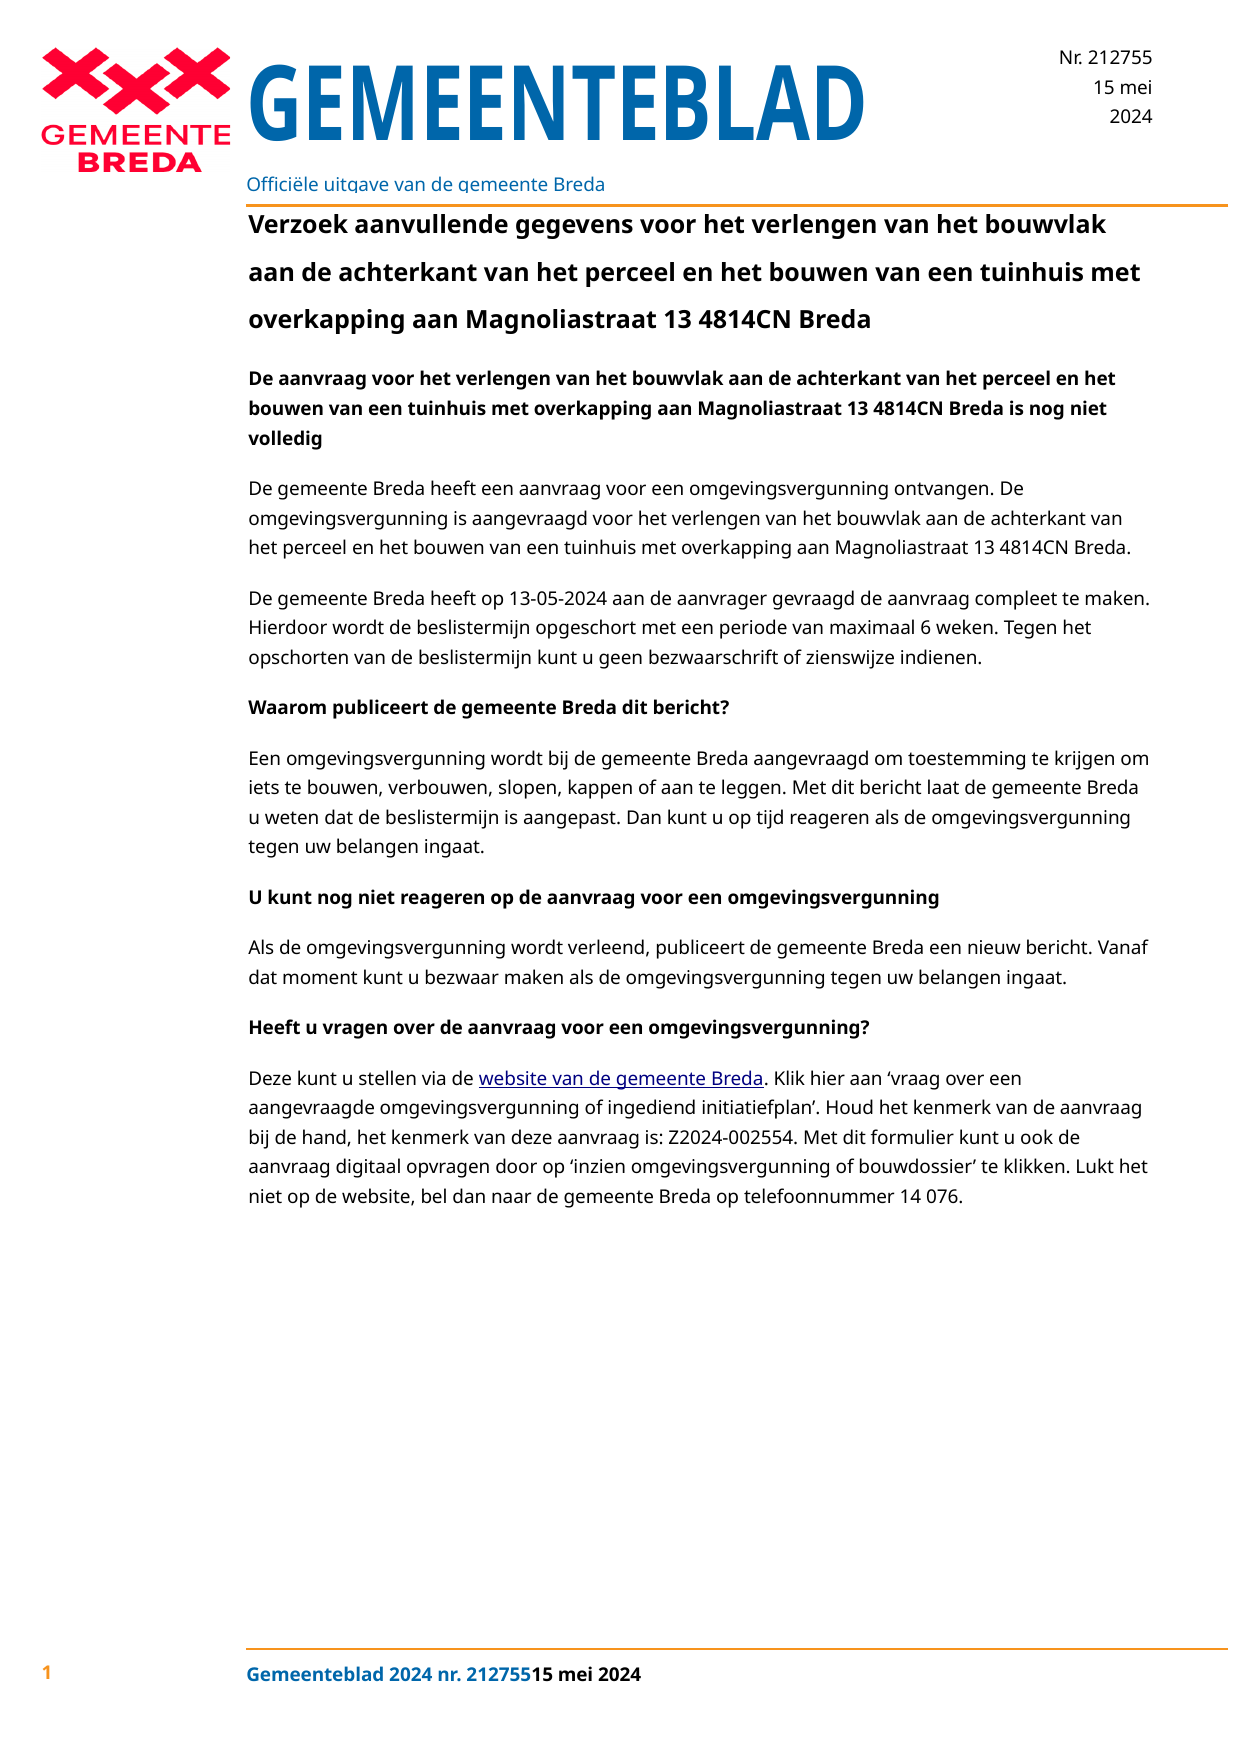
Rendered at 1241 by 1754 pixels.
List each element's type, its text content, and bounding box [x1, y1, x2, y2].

text De gemeente Breda heeft een aanvraag voor een omgevingsvergunning ontvangen. De omgevingsvergunning is aangevraagd voor het verlengen van het bouwvlak aan de achterkant van het perceel en het bouwen van een tuinhuis met overkapping aan Magnoliastraat 13 4814CN Breda. [248, 475, 1152, 560]
text De aanvraag voor het verlengen van het bouwvlak aan de achterkant van het perceel en het bouwen van een tuinhuis met overkapping aan Magnoliastraat 13 4814CN Breda is nog niet volledig [248, 366, 1152, 450]
text Een omgevingsvergunning wordt bij de gemeente Breda aangevraagd om toestemming te krijgen om iets te bouwen, verbouwen, slopen, kappen of aan te leggen. Met dit bericht laat de gemeente Breda u weten dat de beslistermijn is aangepast. Dan kunt u op tijd reageren als de omgevingsvergunning tegen uw belangen ingaat. [248, 745, 1152, 859]
picture [41, 47, 231, 172]
text Deze kunt u stellen via de website van de gemeente Breda. Klik hier aan ‘vraag over een aangevraagde omgevingsvergunning of ingediend initiatiefplan’. Houd het kenmerk van de aanvraag bij de hand, het kenmerk van deze aanvraag is: Z2024-002554. Met dit formulier kunt u ook de aanvraag digitaal opvragen door op ‘inzien omgevingsvergunning of bouwdossier’ te klikken. Lukt het niet op de website, bel dan naar de gemeente Breda op telefoonnummer 14 076. [248, 1065, 1152, 1209]
text Verzoek aanvullende gegevens voor het verlengen van het bouwvlak aan de achterkant van het perceel en het bouwen van een tuinhuis met overkapping aan Magnoliastraat 13 4814CN Breda [248, 207, 1152, 336]
text Waarom publiceert de gemeente Breda dit bericht? [248, 694, 1152, 720]
text Heeft u vragen over de aanvraag voor een omgevingsvergunning? [248, 1014, 1152, 1040]
text Als de omgevingsvergunning wordt verleend, publiceert de gemeente Breda een nieuw bericht. Vanaf dat moment kunt u bezwaar maken als de omgevingsvergunning tegen uw belangen ingaat. [248, 934, 1152, 989]
text U kunt nog niet reageren op de aanvraag voor een omgevingsvergunning [248, 884, 1152, 909]
text De gemeente Breda heeft op 13-05-2024 aan de aanvrager gevraagd de aanvraag compleet te maken. Hierdoor wordt de beslistermijn opgeschort met een periode van maximaal 6 weken. Tegen het opschorten van de beslistermijn kunt u geen bezwaarschrift of zienswijze indienen. [248, 585, 1152, 669]
